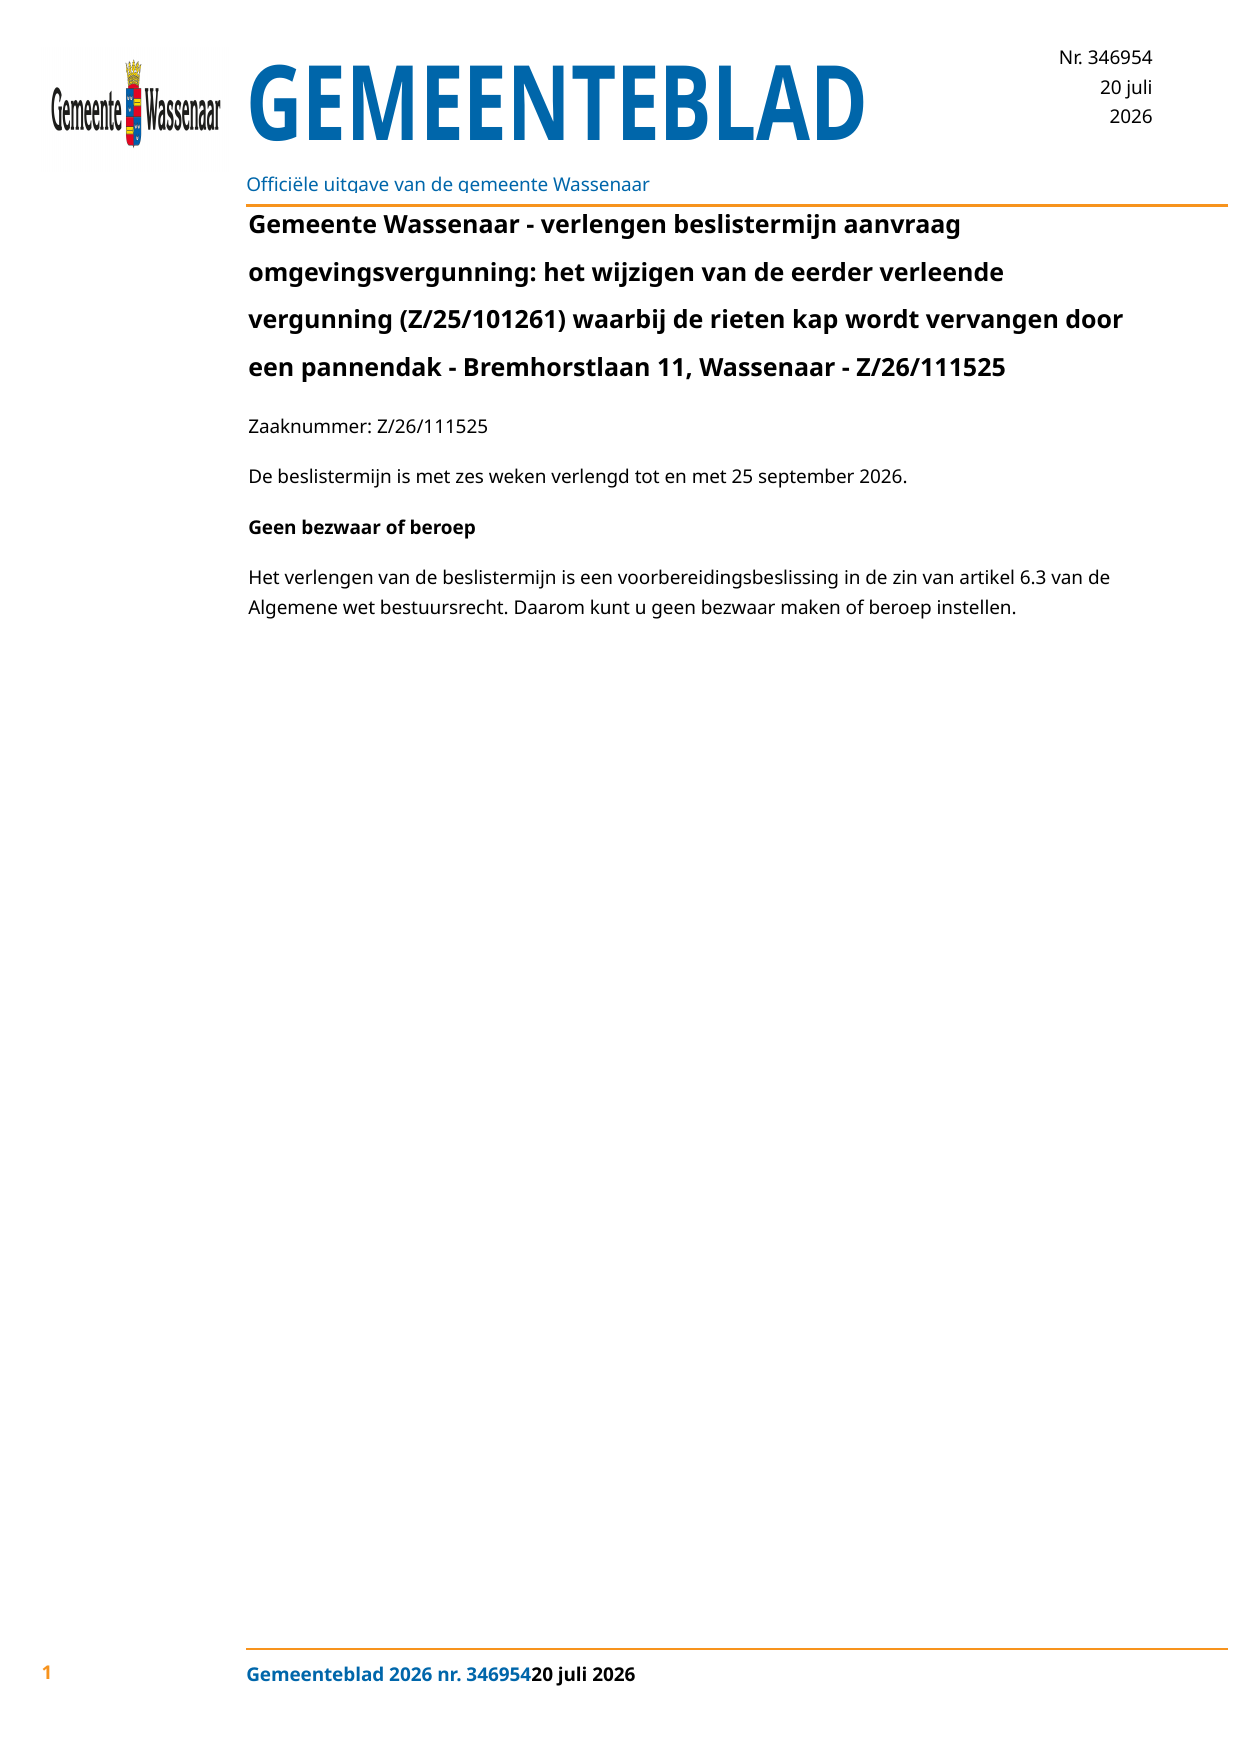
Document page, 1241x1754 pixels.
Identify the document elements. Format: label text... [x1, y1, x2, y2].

text Zaaknummer: Z/26/111525 [248, 413, 1152, 439]
text Gemeente Wassenaar - verlengen beslistermijn aanvraag omgevingsvergunning: het wijzigen van de eerder verleende vergunning (Z/25/101261) waarbij de rieten kap wordt vervangen door een pannendak - Bremhorstlaan 11, Wassenaar - Z/26/111525 [248, 207, 1152, 384]
picture [41, 47, 231, 172]
text Het verlengen van de beslistermijn is een voorbereidingsbeslissing in de zin van artikel 6.3 van de Algemene wet bestuursrecht. Daarom kunt u geen bezwaar maken of beroep instellen. [248, 564, 1152, 620]
text Geen bezwaar of beroep [248, 514, 1152, 540]
text De beslistermijn is met zes weken verlengd tot en met 25 september 2026. [248, 463, 1152, 489]
